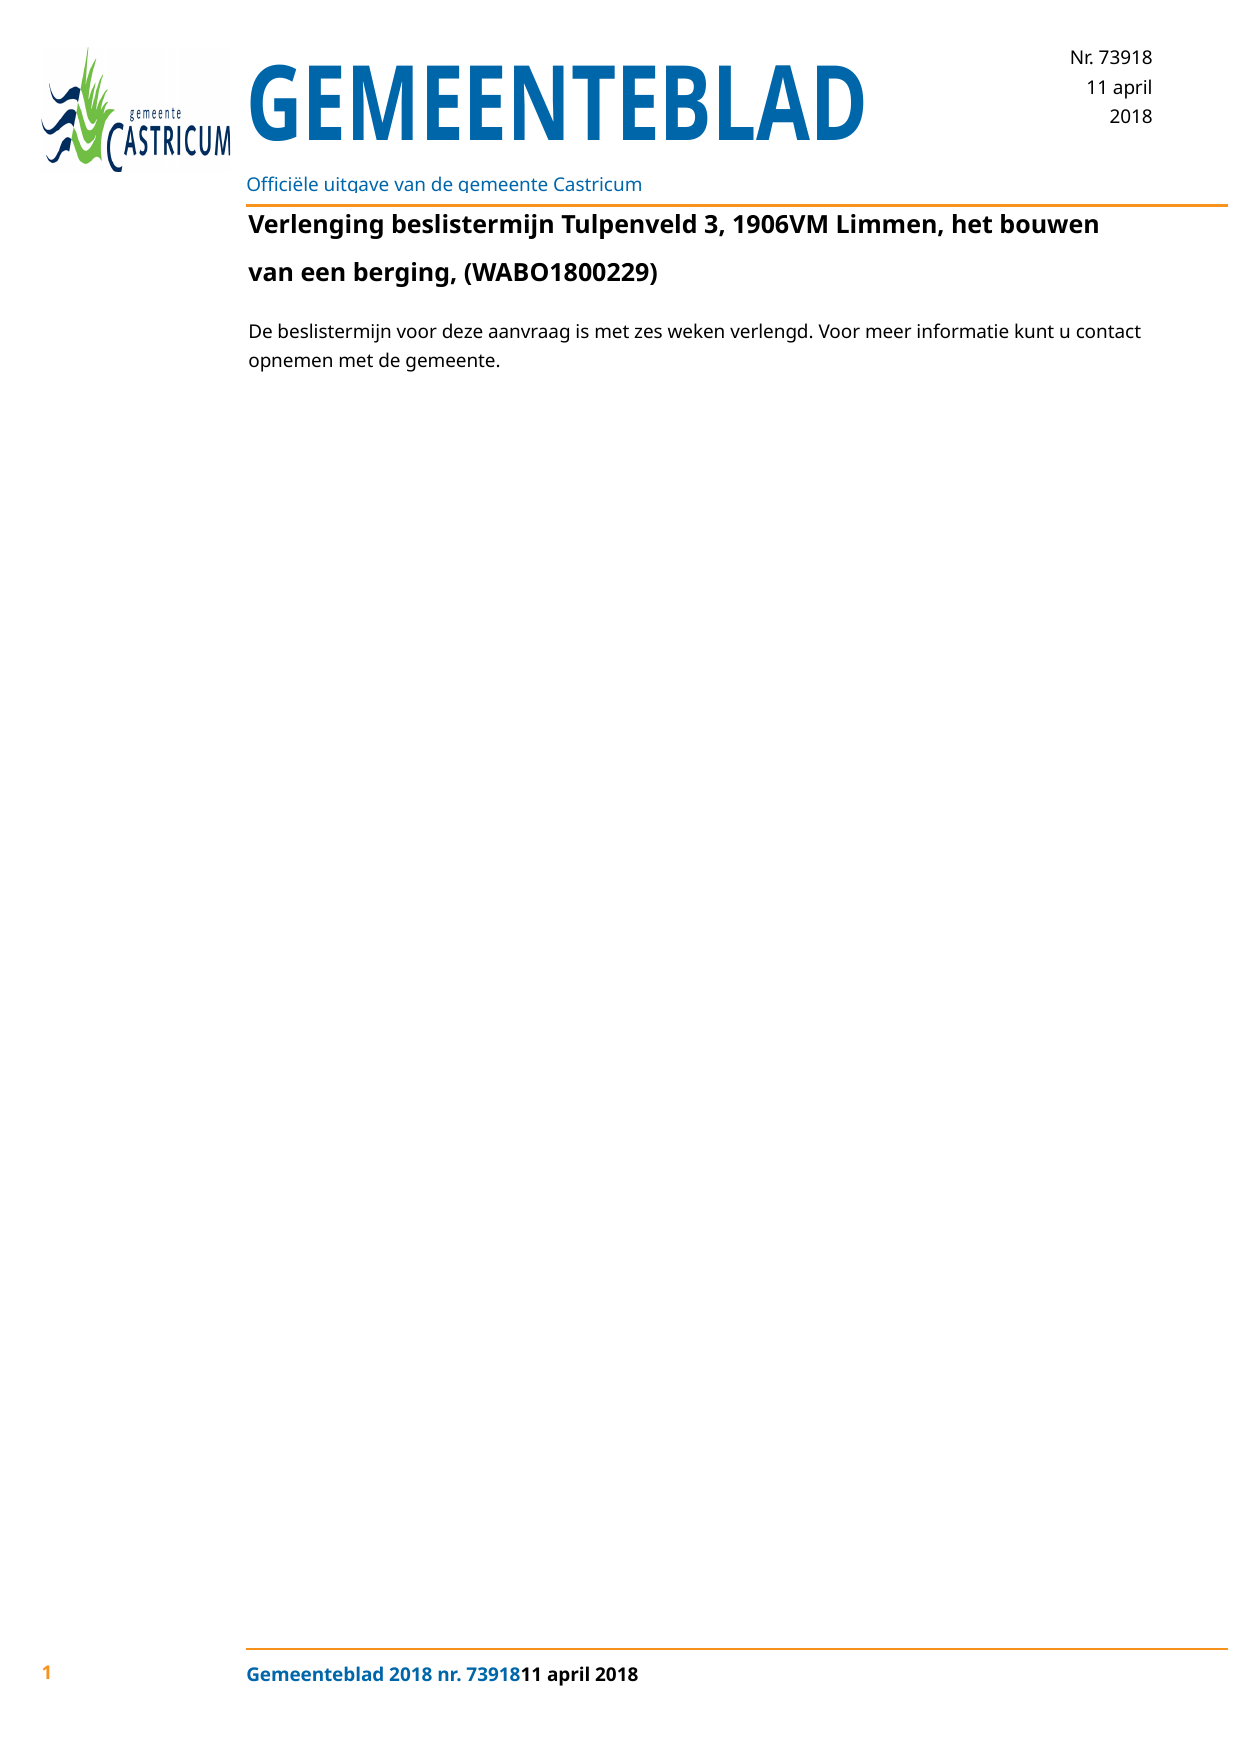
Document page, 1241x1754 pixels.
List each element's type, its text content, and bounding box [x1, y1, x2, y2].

picture [41, 47, 231, 172]
text De beslistermijn voor deze aanvraag is met zes weken verlengd. Voor meer informatie kunt u contact opnemen met de gemeente. [248, 318, 1152, 373]
text Verlenging beslistermijn Tulpenveld 3, 1906VM Limmen, het bouwen van een berging, (WABO1800229) [248, 207, 1152, 288]
